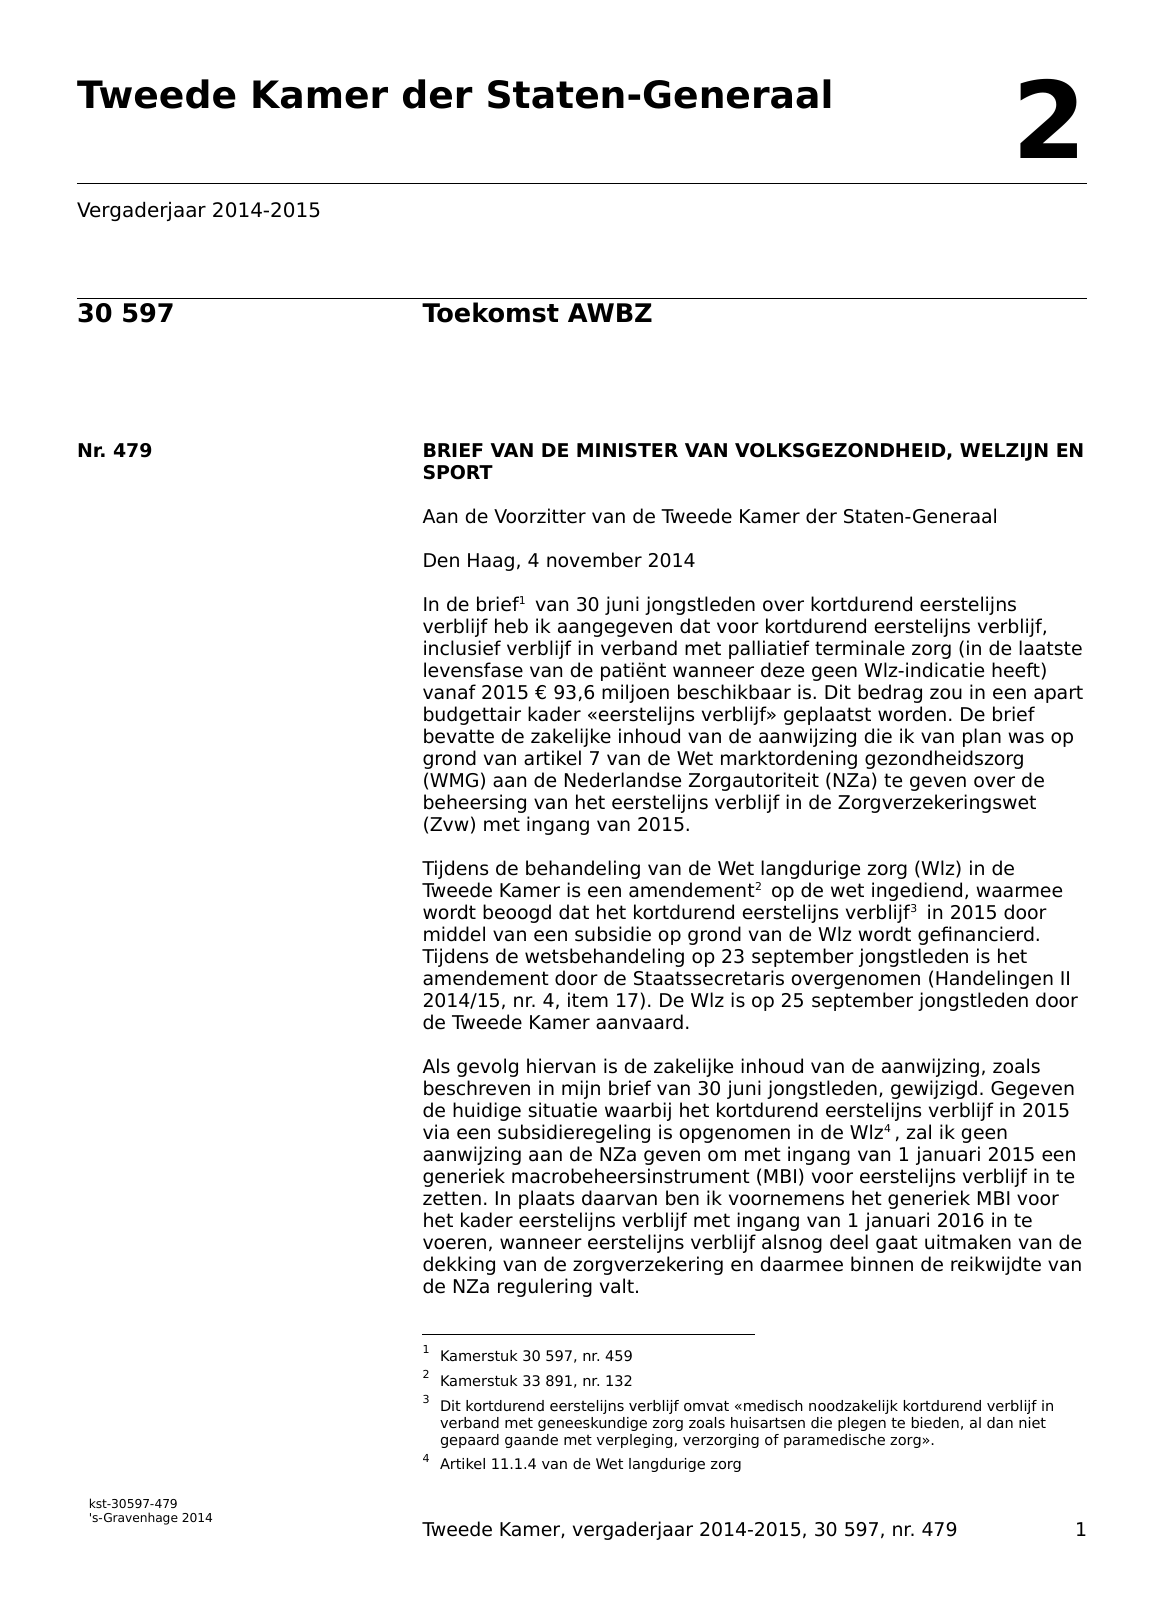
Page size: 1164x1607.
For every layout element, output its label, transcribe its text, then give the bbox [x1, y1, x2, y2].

text Den Haag, 4 november 2014 [422, 550, 1087, 572]
table_header Tweede Kamer der Staten-Generaal [77, 59, 886, 183]
subtitle Nr. 479 BRIEF VAN DE MINISTER VAN VOLKSGEZONDHEID, WELZIJN EN SPORT [77, 440, 1087, 484]
text 's-Gravenhage 2014 [88, 1511, 323, 1525]
text Tijdens de behandeling van de Wet langdurige zorg (Wlz) in de Tweede Kamer is een amendement op de wet ingediend, waarmee wordt beoogd dat het kortdurend eerstelijns verblijf in 2015 door middel van een subsidie op grond van de Wlz wordt gefinancierd. Tijdens de wetsbehandeling op 23 september jongstleden is het amendement door de Staatssecretaris overgenomen (Handelingen II 2014/15, nr. 4, item 17). De Wlz is op 25 september jongstleden door de Tweede Kamer aanvaard. [422, 858, 1087, 1034]
text Kamerstuk 33 891, nr. 132 [422, 1368, 1087, 1391]
text Aan de Voorzitter van de Tweede Kamer der Staten-Generaal [422, 506, 1087, 528]
text Dit kortdurend eerstelijns verblijf omvat «medisch noodzakelijk kortdurend verblijf in verband met geneeskundige zorg zoals huisartsen die plegen te bieden, al dan niet gepaard gaande met verpleging, verzorging of paramedische zorg». [422, 1393, 1087, 1449]
table_header 2 [886, 59, 1087, 183]
text kst-30597-479 [88, 1497, 323, 1511]
table_cell Vergaderjaar 2014-2015 [77, 184, 1087, 298]
text In de brief van 30 juni jongstleden over kortdurend eerstelijns verblijf heb ik aangegeven dat voor kortdurend eerstelijns verblijf, inclusief verblijf in verband met palliatief terminale zorg (in de laatste levensfase van de patiënt wanneer deze geen Wlz-indicatie heeft) vanaf 2015 € 93,6 miljoen beschikbaar is. Dit bedrag zou in een apart budgettair kader «eerstelijns verblijf» geplaatst worden. De brief bevatte de zakelijke inhoud van de aanwijzing die ik van plan was op grond van artikel 7 van de Wet marktordening gezondheidszorg (WMG) aan de Nederlandse Zorgautoriteit (NZa) te geven over de beheersing van het eerstelijns verblijf in de Zorgverzekeringswet (Zvw) met ingang van 2015. [422, 594, 1087, 836]
subtitle 30 597 Toekomst AWBZ [77, 299, 1087, 329]
text Artikel 11.1.4 van de Wet langdurige zorg [422, 1452, 1087, 1474]
text Kamerstuk 30 597, nr. 459 [422, 1343, 1087, 1366]
text Als gevolg hiervan is de zakelijke inhoud van de aanwijzing, zoals beschreven in mijn brief van 30 juni jongstleden, gewijzigd. Gegeven de huidige situatie waarbij het kortdurend eerstelijns verblijf in 2015 via een subsidieregeling is opgenomen in de Wlz, zal ik geen aanwijzing aan de NZa geven om met ingang van 1 januari 2015 een generiek macrobeheersinstrument (MBI) voor eerstelijns verblijf in te zetten. In plaats daarvan ben ik voornemens het generiek MBI voor het kader eerstelijns verblijf met ingang van 1 januari 2016 in te voeren, wanneer eerstelijns verblijf alsnog deel gaat uitmaken van de dekking van de zorgverzekering en daarmee binnen de reikwijdte van de NZa regulering valt. [422, 1056, 1087, 1298]
